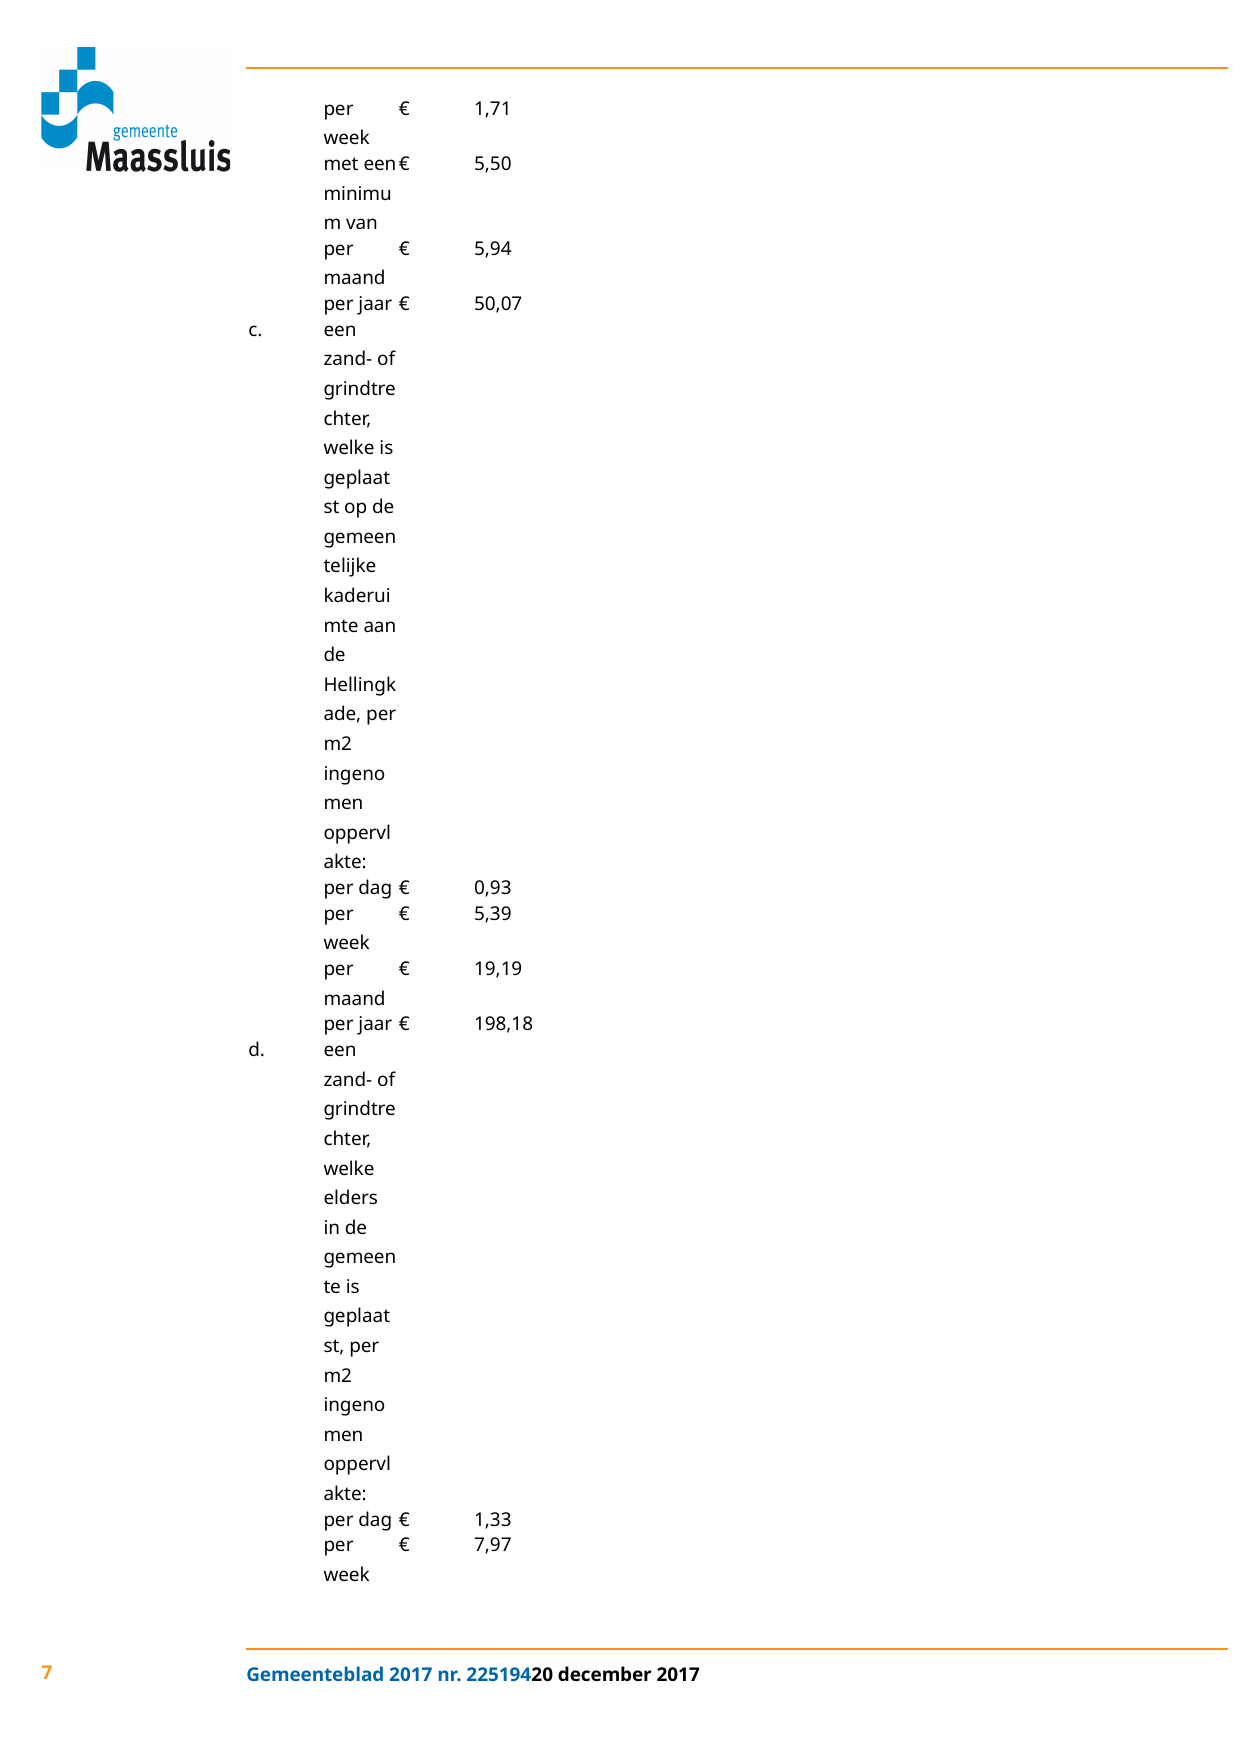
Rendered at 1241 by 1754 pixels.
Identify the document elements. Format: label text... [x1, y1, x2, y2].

table_cell [248, 874, 323, 900]
table_cell per week [323, 1532, 398, 1587]
table_cell per week [323, 95, 398, 150]
table_cell 0,93 [474, 874, 549, 900]
table_cell 1,33 [474, 1506, 549, 1532]
table_cell € [399, 1532, 474, 1587]
table_cell per jaar [323, 1011, 398, 1036]
table_cell € [399, 290, 474, 316]
table_cell met een minimum van [323, 150, 398, 235]
table_cell [248, 900, 323, 955]
table_cell [248, 955, 323, 1011]
table_cell per maand [323, 235, 398, 290]
table_cell [248, 150, 323, 235]
table_cell € [399, 150, 474, 235]
table_cell € [399, 955, 474, 1011]
table_cell 50,07 [474, 290, 549, 316]
table_cell [474, 1036, 549, 1506]
table_cell 7,97 [474, 1532, 549, 1587]
table_cell [248, 95, 323, 150]
table_cell 5,39 [474, 900, 549, 955]
table_cell een zand- of grindtrechter, welke is geplaatst op de gemeentelijke kaderuimte aan de Hellingkade, per m2 ingenomen oppervlakte: [323, 316, 398, 874]
table_cell [248, 1506, 323, 1532]
table_cell [248, 290, 323, 316]
table_cell € [399, 900, 474, 955]
table_cell € [399, 1011, 474, 1036]
table_cell 5,94 [474, 235, 549, 290]
table_cell per dag [323, 1506, 398, 1532]
table_cell [248, 1532, 323, 1587]
table_cell € [399, 1506, 474, 1532]
picture [41, 47, 77, 92]
table_cell [399, 316, 474, 874]
table_cell € [399, 95, 474, 150]
table_cell [399, 1036, 474, 1506]
table_cell [248, 1011, 323, 1036]
table_cell 198,18 [474, 1011, 549, 1036]
table_cell € [399, 235, 474, 290]
picture [41, 47, 231, 172]
table_cell per week [323, 900, 398, 955]
table_cell [474, 316, 549, 874]
table_cell een zand- of grindtrechter, welke elders in de gemeente is geplaatst, per m2 ingenomen oppervlakte: [323, 1036, 398, 1506]
table_cell 1,71 [474, 95, 549, 150]
table_cell c. [248, 316, 323, 874]
table_cell d. [248, 1036, 323, 1506]
table_cell 5,50 [474, 150, 549, 235]
table_cell 19,19 [474, 955, 549, 1011]
table_cell per maand [323, 955, 398, 1011]
table_cell per jaar [323, 290, 398, 316]
table_cell [248, 235, 323, 290]
table_cell € [399, 874, 474, 900]
table_cell per dag [323, 874, 398, 900]
